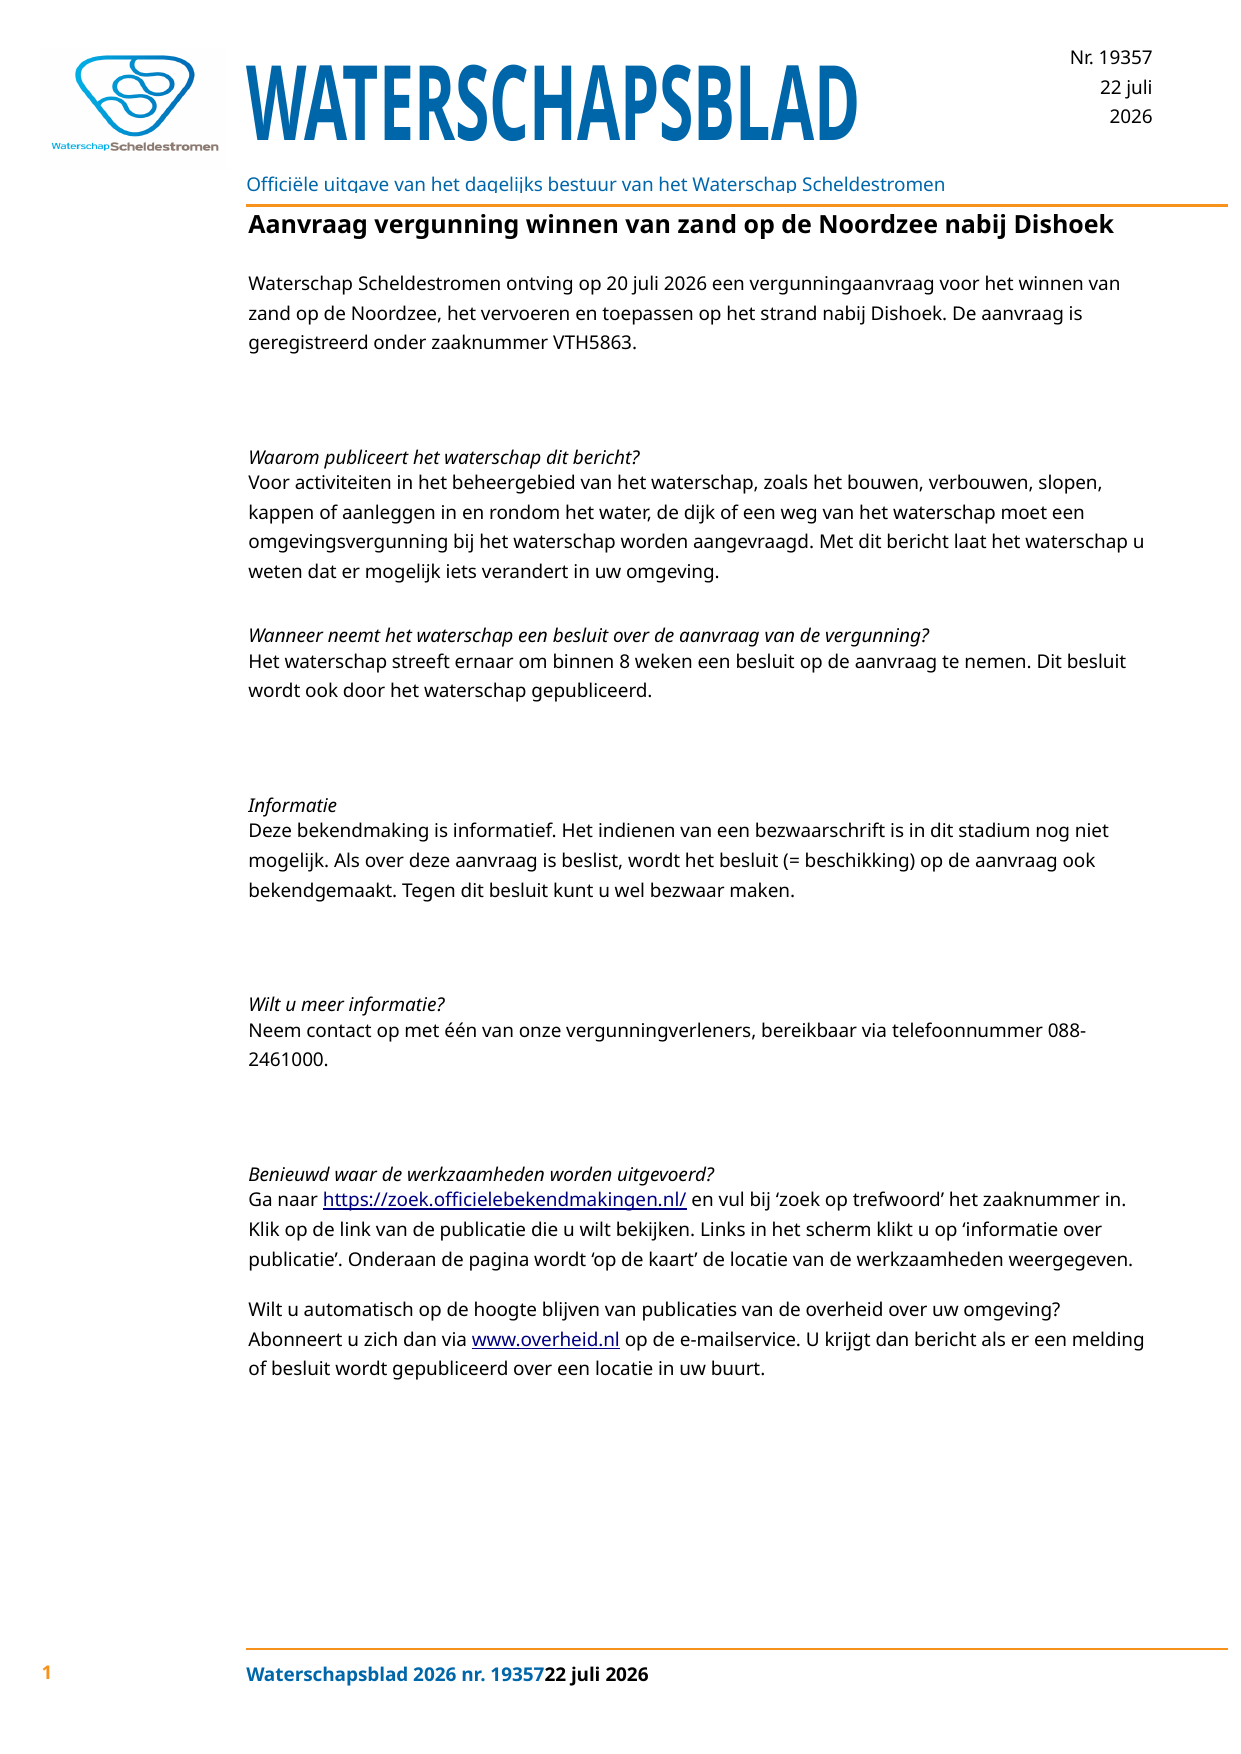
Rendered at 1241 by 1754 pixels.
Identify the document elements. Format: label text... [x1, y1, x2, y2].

text Wilt u meer informatie? [248, 991, 1152, 1017]
text Wilt u automatisch op de hoogte blijven van publicaties van de overheid over uw omgeving? Abonneert u zich dan via www.overheid.nl op de e-mailservice. U krijgt dan bericht als er een melding of besluit wordt gepubliceerd over een locatie in uw buurt. [248, 1296, 1152, 1381]
text Benieuwd waar de werkzaamheden worden uitgevoerd? [248, 1161, 1152, 1187]
text Wanneer neemt het waterschap een besluit over de aanvraag van de vergunning? [248, 622, 1152, 648]
text Het waterschap streeft ernaar om binnen 8 weken een besluit op de aanvraag te nemen. Dit besluit wordt ook door het waterschap gepubliceerd. [248, 648, 1152, 703]
text Aanvraag vergunning winnen van zand op de Noordzee nabij Dishoek [248, 207, 1152, 241]
text Waarom publiceert het waterschap dit bericht? [248, 444, 1152, 469]
text Ga naar https://zoek.officielebekendmakingen.nl/ en vul bij ‘zoek op trefwoord’ het zaaknummer in. Klik op de link van de publicatie die u wilt bekijken. Links in het scherm klikt u op ‘informatie over publicatie’. Onderaan de pagina wordt ‘op de kaart’ de locatie van de werkzaamheden weergegeven. [248, 1187, 1152, 1272]
text Voor activiteiten in het beheergebied van het waterschap, zoals het bouwen, verbouwen, slopen, kappen of aanleggen in en rondom het water, de dijk of een weg van het waterschap moet een omgevingsvergunning bij het waterschap worden aangevraagd. Met dit bericht laat het waterschap u weten dat er mogelijk iets verandert in uw omgeving. [248, 469, 1152, 584]
text Deze bekendmaking is informatief. Het indienen van een bezwaarschrift is in dit stadium nog niet mogelijk. Als over deze aanvraag is beslist, wordt het besluit (= beschikking) op de aanvraag ook bekendgemaakt. Tegen dit besluit kunt u wel bezwaar maken. [248, 818, 1152, 903]
picture [41, 47, 231, 172]
text Informatie [248, 792, 1152, 818]
text Waterschap Scheldestromen ontving op 20 juli 2026 een vergunningaanvraag voor het winnen van zand op de Noordzee, het vervoeren en toepassen op het strand nabij Dishoek. De aanvraag is geregistreerd onder zaaknummer VTH5863. [248, 270, 1152, 355]
text Neem contact op met één van onze vergunningverleners, bereikbaar via telefoonnummer 088-2461000. [248, 1017, 1152, 1072]
